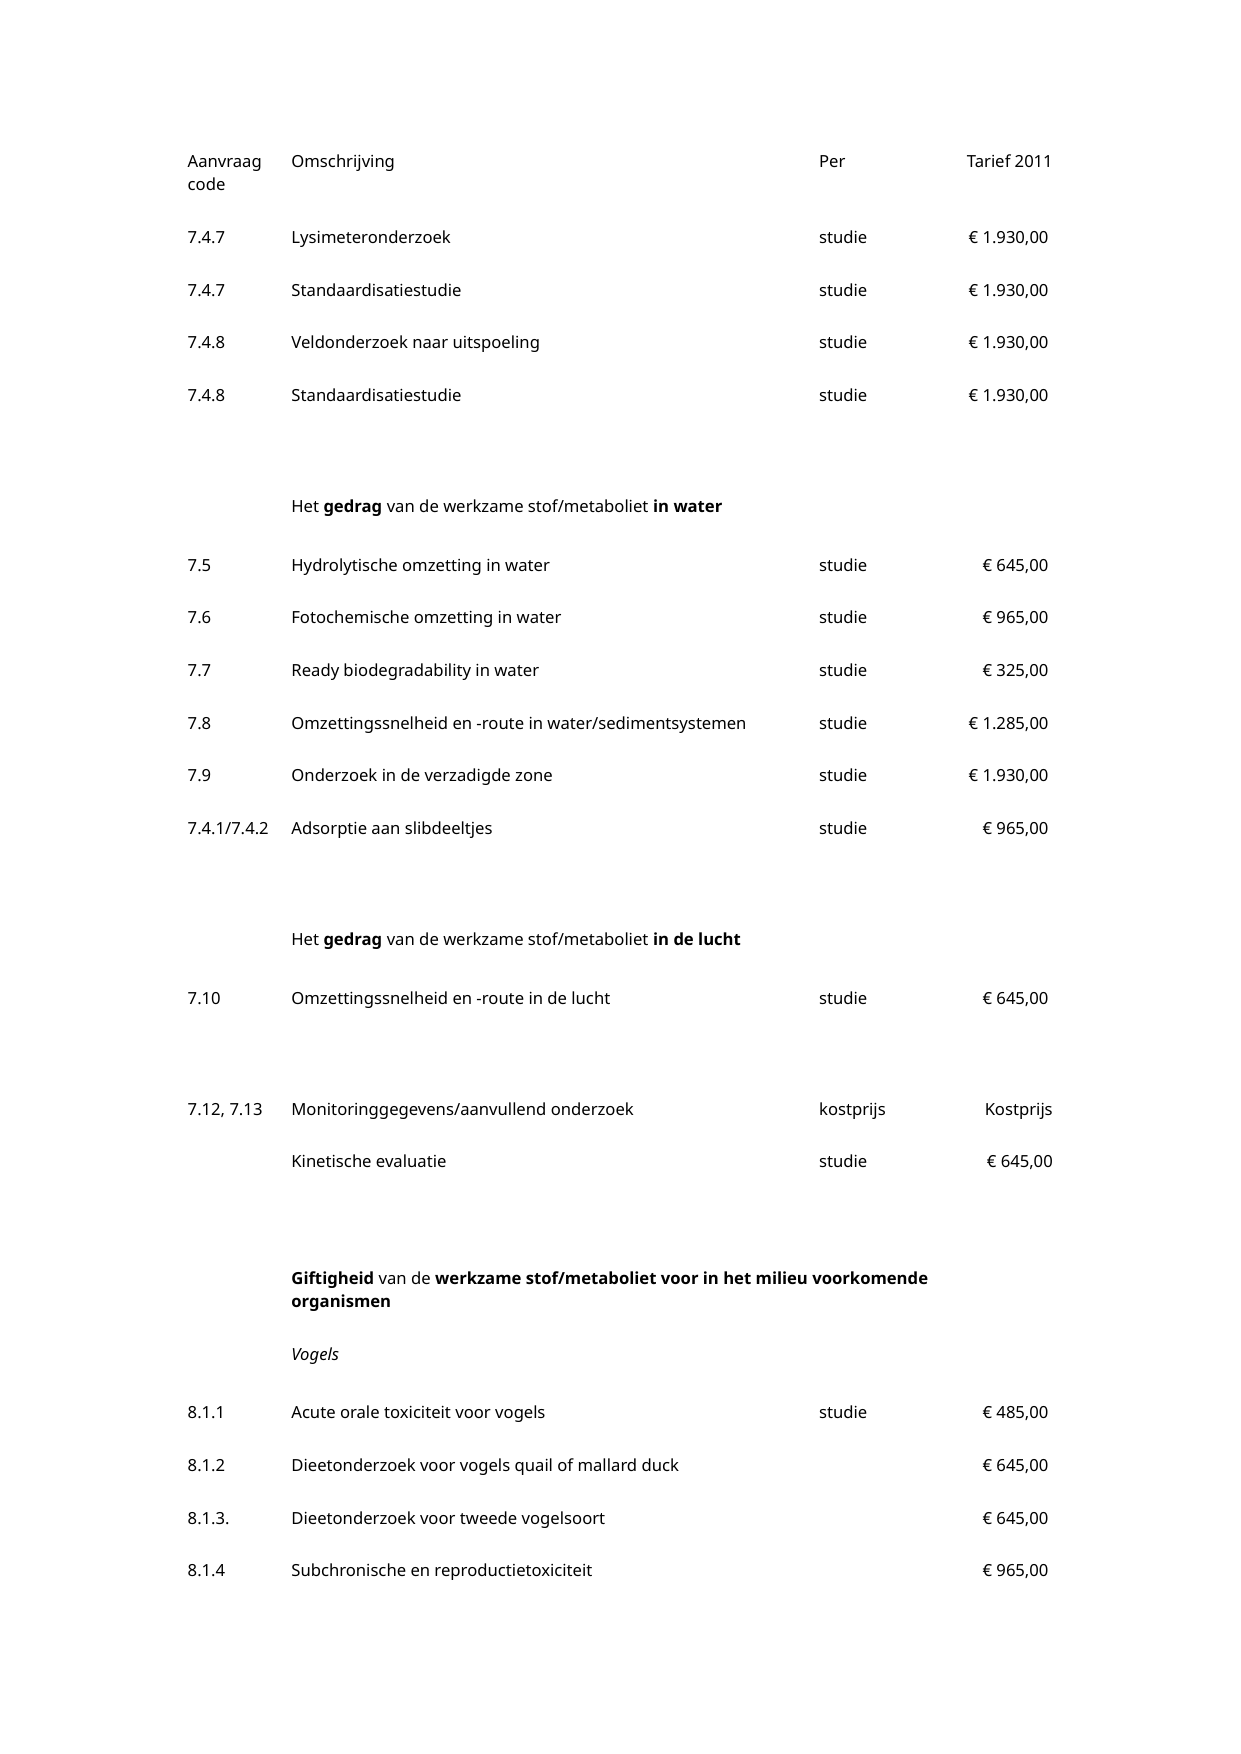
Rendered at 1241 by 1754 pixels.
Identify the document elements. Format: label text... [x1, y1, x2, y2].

table_cell € 1.930,00 [949, 278, 1053, 331]
table_cell studie [819, 1401, 949, 1453]
table_cell € 325,00 [949, 659, 1053, 711]
table_cell studie [819, 1150, 949, 1208]
table_cell [949, 1039, 1053, 1097]
table_cell 7.4.7 [188, 278, 291, 331]
table_cell 7.4.8 [188, 331, 291, 383]
table_cell Acute orale toxiciteit voor vogels [291, 1401, 819, 1453]
table_cell studie [819, 764, 949, 817]
table_header Per [819, 150, 949, 225]
table_cell Lysimeteronderzoek [291, 225, 819, 278]
table_cell [819, 1343, 949, 1401]
table_cell [291, 436, 819, 495]
table_cell studie [819, 331, 949, 383]
table_cell € 1.930,00 [949, 384, 1053, 436]
table_cell € 1.930,00 [949, 225, 1053, 278]
table_cell Het gedrag van de werkzame stof/metaboliet in de lucht [291, 928, 949, 986]
table_cell [949, 928, 1053, 986]
table_cell [291, 1209, 819, 1267]
table_cell 7.10 [188, 986, 291, 1039]
table_cell [291, 869, 819, 928]
table_cell [949, 436, 1053, 495]
table_cell € 645,00 [949, 1506, 1053, 1559]
table_cell [291, 1039, 819, 1097]
table_cell Veldonderzoek naar uitspoeling [291, 331, 819, 383]
table_cell € 1.930,00 [949, 331, 1053, 383]
table_cell € 485,00 [949, 1401, 1053, 1453]
table_cell [819, 1039, 949, 1097]
table_cell 8.1.3. [188, 1506, 291, 1559]
table_cell Omzettingssnelheid en -route in de lucht [291, 986, 819, 1039]
table_cell € 1.930,00 [949, 764, 1053, 817]
table_cell Hydrolytische omzetting in water [291, 553, 819, 606]
table_cell 7.7 [188, 659, 291, 711]
table_cell Omzettingssnelheid en -route in water/sedimentsystemen [291, 711, 819, 764]
table_cell [819, 869, 949, 928]
table_cell Vogels [291, 1343, 819, 1401]
table_cell 8.1.4 [188, 1559, 291, 1582]
table_cell € 965,00 [949, 606, 1053, 658]
table_cell Kinetische evaluatie [291, 1150, 819, 1208]
table_cell 7.4.7 [188, 225, 291, 278]
table_cell [949, 1343, 1053, 1401]
table_cell Kostprijs [949, 1098, 1053, 1150]
table_cell studie [819, 711, 949, 764]
table_cell [949, 1267, 1053, 1342]
table_cell kostprijs [819, 1098, 949, 1150]
table_cell studie [819, 553, 949, 606]
table_cell studie [819, 659, 949, 711]
table_cell [949, 869, 1053, 928]
table_cell [188, 869, 291, 928]
table_cell 7.5 [188, 553, 291, 606]
table_cell Onderzoek in de verzadigde zone [291, 764, 819, 817]
table_cell [949, 495, 1053, 553]
table_cell [188, 1150, 291, 1208]
table_cell studie [819, 986, 949, 1039]
table_cell studie [819, 278, 949, 331]
table_cell Het gedrag van de werkzame stof/metaboliet in water [291, 495, 949, 553]
table_cell € 965,00 [949, 817, 1053, 869]
table_cell € 965,00 [949, 1559, 1053, 1582]
table_cell [188, 928, 291, 986]
table_cell [188, 495, 291, 553]
table_cell studie [819, 225, 949, 278]
table_header Aanvraag code [188, 150, 291, 225]
table_cell Standaardisatiestudie [291, 384, 819, 436]
table_cell 7.4.1/7.4.2 [188, 817, 291, 869]
table_cell studie [819, 384, 949, 436]
table_cell 7.6 [188, 606, 291, 658]
table_cell [188, 1209, 291, 1267]
table_header Tarief 2011 [949, 150, 1053, 225]
table_cell [188, 1343, 291, 1401]
table_cell studie [819, 817, 949, 869]
table_cell € 645,00 [949, 1454, 1053, 1506]
table_cell Adsorptie aan slibdeeltjes [291, 817, 819, 869]
table_cell [819, 1209, 949, 1267]
table_cell Dieetonderzoek voor tweede vogelsoort [291, 1506, 949, 1559]
table_cell Giftigheid van de werkzame stof/metaboliet voor in het milieu voorkomende organismen [291, 1267, 949, 1342]
table_cell € 645,00 [949, 553, 1053, 606]
table_cell [949, 1209, 1053, 1267]
table_cell Fotochemische omzetting in water [291, 606, 819, 658]
table_cell studie [819, 606, 949, 658]
table_cell Dieetonderzoek voor vogels quail of mallard duck [291, 1454, 949, 1506]
table_cell 7.4.8 [188, 384, 291, 436]
table_cell Subchronische en reproductietoxiciteit [291, 1559, 949, 1582]
table_cell 7.12, 7.13 [188, 1098, 291, 1150]
table_cell [188, 1039, 291, 1097]
table_cell Monitoringgegevens/aanvullend onderzoek [291, 1098, 819, 1150]
table_cell € 645,00 [949, 986, 1053, 1039]
table_cell 7.9 [188, 764, 291, 817]
table_cell [188, 436, 291, 495]
table_cell [188, 1267, 291, 1342]
table_cell [819, 436, 949, 495]
table_header Omschrijving [291, 150, 819, 225]
table_cell Standaardisatiestudie [291, 278, 819, 331]
table_cell 8.1.1 [188, 1401, 291, 1453]
table_cell € 1.285,00 [949, 711, 1053, 764]
table_cell € 645,00 [949, 1150, 1053, 1208]
table_cell 8.1.2 [188, 1454, 291, 1506]
table_cell 7.8 [188, 711, 291, 764]
table_cell Ready biodegradability in water [291, 659, 819, 711]
